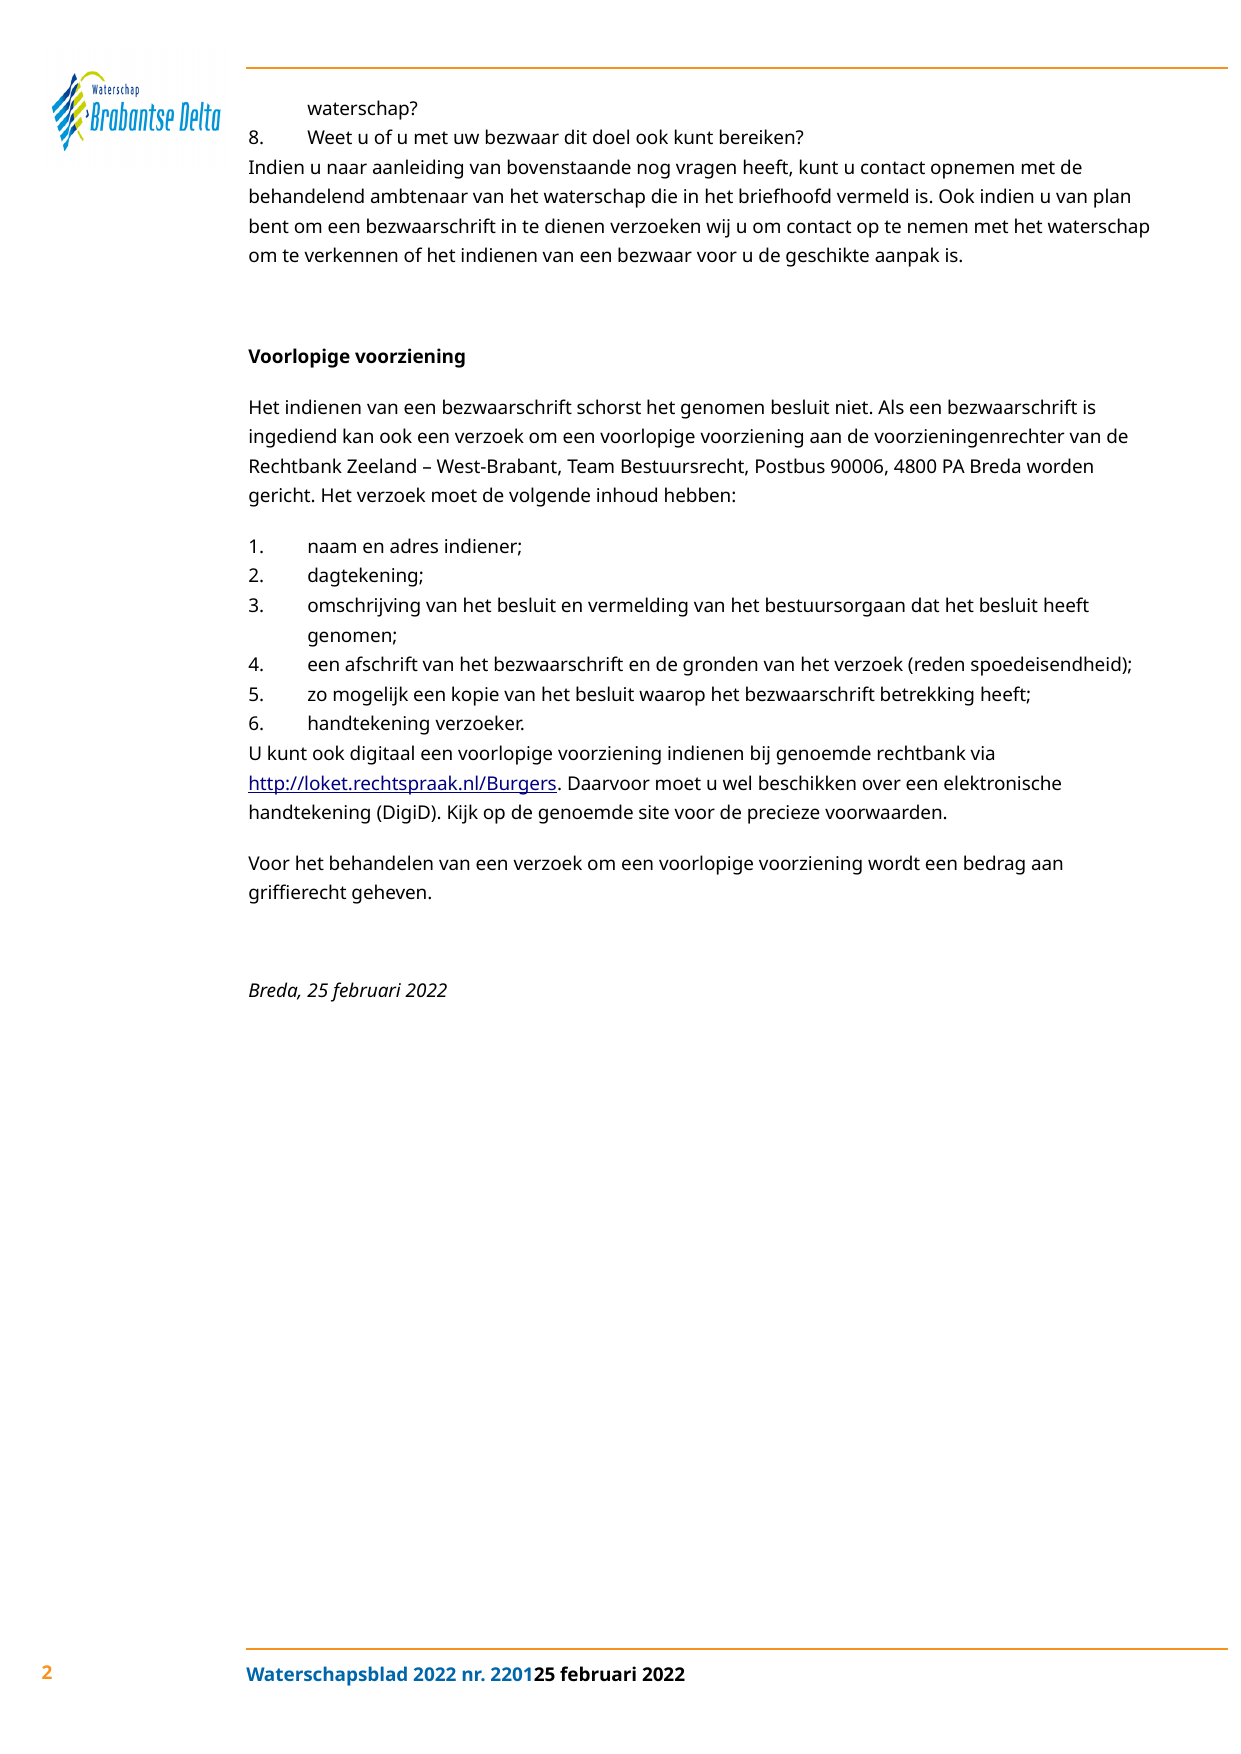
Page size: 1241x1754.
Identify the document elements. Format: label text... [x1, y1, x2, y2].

list waterschap? [248, 95, 1152, 121]
picture [41, 47, 231, 172]
list naam en adres indiener; [248, 533, 1152, 559]
text Het indienen van een bezwaarschrift schorst het genomen besluit niet. Als een bezwaarschrift is ingediend kan ook een verzoek om een voorlopige voorziening aan de voorzieningenrechter van de Rechtbank Zeeland – West-Brabant, Team Bestuursrecht, Postbus 90006, 4800 PA Breda worden gericht. Het verzoek moet de volgende inhoud hebben: [248, 394, 1152, 508]
text Indien u naar aanleiding van bovenstaande nog vragen heeft, kunt u contact opnemen met de behandelend ambtenaar van het waterschap die in het briefhoofd vermeld is. Ook indien u van plan bent om een bezwaarschrift in te dienen verzoeken wij u om contact op te nemen met het waterschap om te verkennen of het indienen van een bezwaar voor u de geschikte aanpak is. [248, 154, 1152, 268]
text Breda, 25 februari 2022 [248, 978, 1152, 1003]
list dagtekening; [248, 563, 1152, 588]
text Voor het behandelen van een verzoek om een voorlopige voorziening wordt een bedrag aan griffierecht geheven. [248, 850, 1152, 905]
text Voorlopige voorziening [248, 343, 1152, 369]
list zo mogelijk een kopie van het besluit waarop het bezwaarschrift betrekking heeft; [248, 681, 1152, 707]
list handtekening verzoeker. [248, 711, 1152, 736]
list Weet u of u met uw bezwaar dit doel ook kunt bereiken? [248, 124, 1152, 150]
list omschrijving van het besluit en vermelding van het bestuursorgaan dat het besluit heeft genomen; [248, 592, 1152, 648]
list een afschrift van het bezwaarschrift en de gronden van het verzoek (reden spoedeisendheid); [248, 651, 1152, 677]
text U kunt ook digitaal een voorlopige voorziening indienen bij genoemde rechtbank via http://loket.rechtspraak.nl/Burgers. Daarvoor moet u wel beschikken over een elektronische handtekening (DigiD). Kijk op de genoemde site voor de precieze voorwaarden. [248, 740, 1152, 825]
